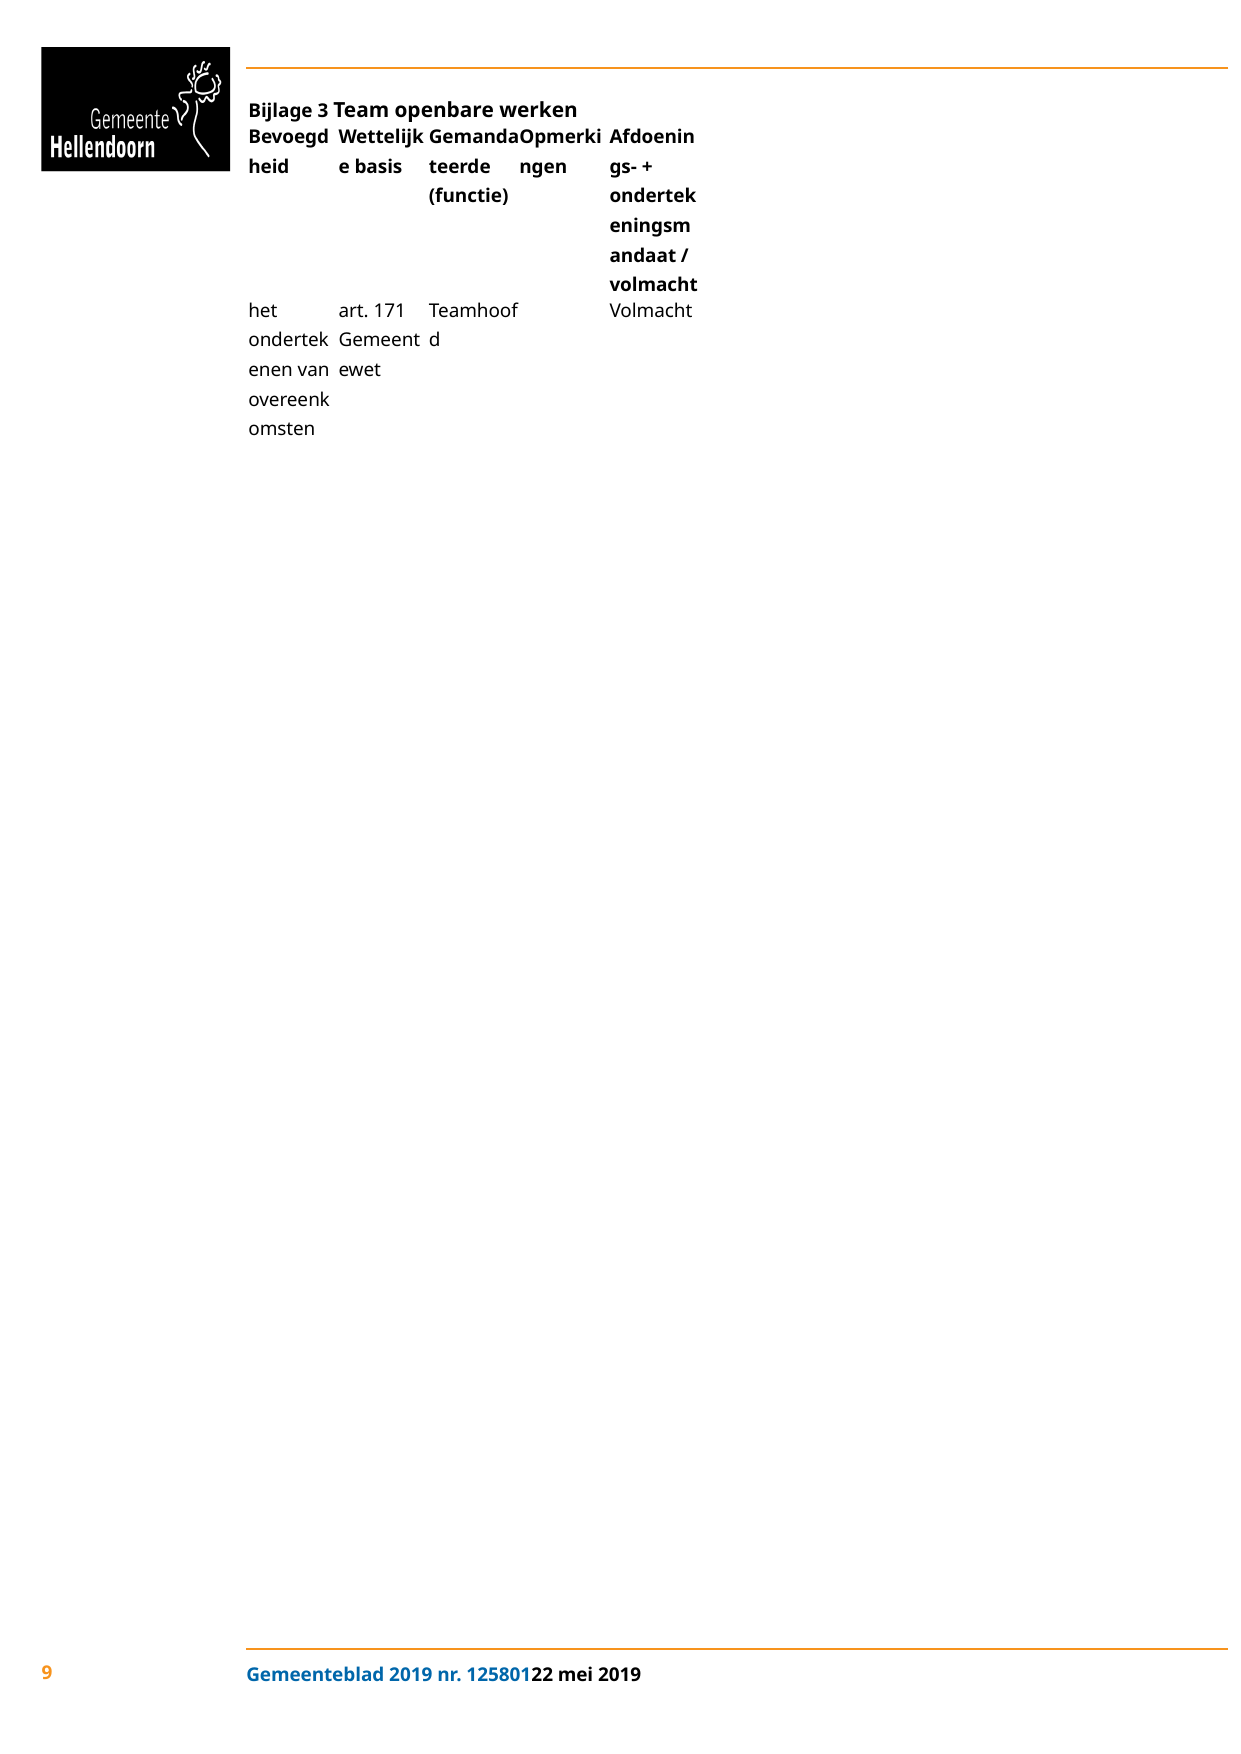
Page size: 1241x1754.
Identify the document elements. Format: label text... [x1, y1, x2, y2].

table_cell Volmacht [609, 297, 700, 441]
picture [41, 47, 231, 172]
table_header Opmerkingen [519, 124, 609, 297]
table_cell het ondertekenen van overeenkomsten [248, 297, 338, 441]
table_cell Teamhoofd [429, 297, 519, 441]
table_header Gemandateerde (functie) [429, 124, 519, 297]
table_header Wettelijke basis [338, 124, 429, 297]
table_cell [519, 297, 609, 441]
table_header Bevoegdheid [248, 124, 338, 297]
text Bijlage 3 Team openbare werken [248, 95, 1152, 123]
table_header Afdoenings- + ondertekeningsmandaat / volmacht [609, 124, 700, 297]
table_cell art. 171 Gemeentewet [338, 297, 429, 441]
